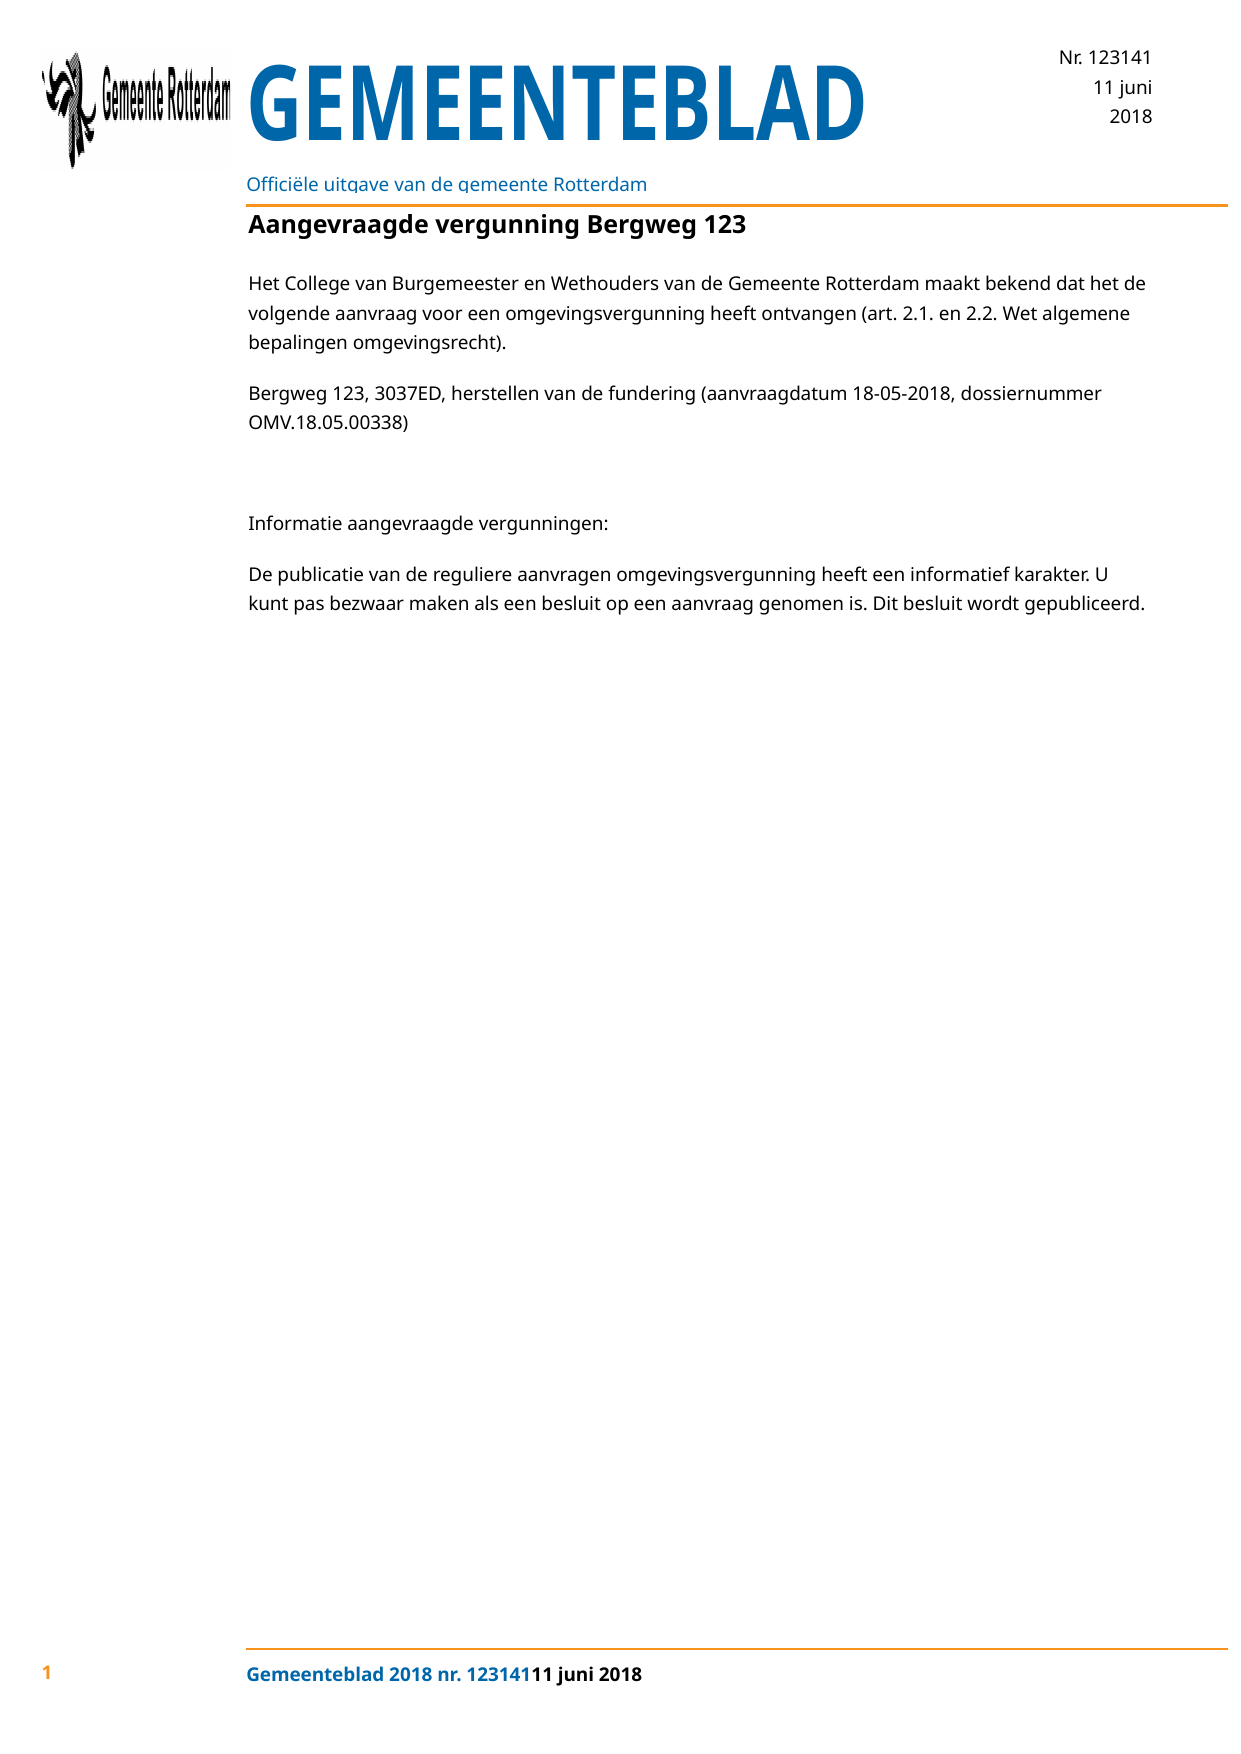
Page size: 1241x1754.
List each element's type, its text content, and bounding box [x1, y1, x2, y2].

text Informatie aangevraagde vergunningen: [248, 510, 1152, 536]
text De publicatie van de reguliere aanvragen omgevingsvergunning heeft een informatief karakter. U kunt pas bezwaar maken als een besluit op een aanvraag genomen is. Dit besluit wordt gepubliceerd. [248, 561, 1152, 616]
text Bergweg 123, 3037ED, herstellen van de fundering (aanvraagdatum 18-05-2018, dossiernummer OMV.18.05.00338) [248, 380, 1152, 435]
text Het College van Burgemeester en Wethouders van de Gemeente Rotterdam maakt bekend dat het de volgende aanvraag voor een omgevingsvergunning heeft ontvangen (art. 2.1. en 2.2. Wet algemene bepalingen omgevingsrecht). [248, 270, 1152, 355]
text Aangevraagde vergunning Bergweg 123 [248, 207, 1152, 241]
picture [41, 47, 231, 172]
